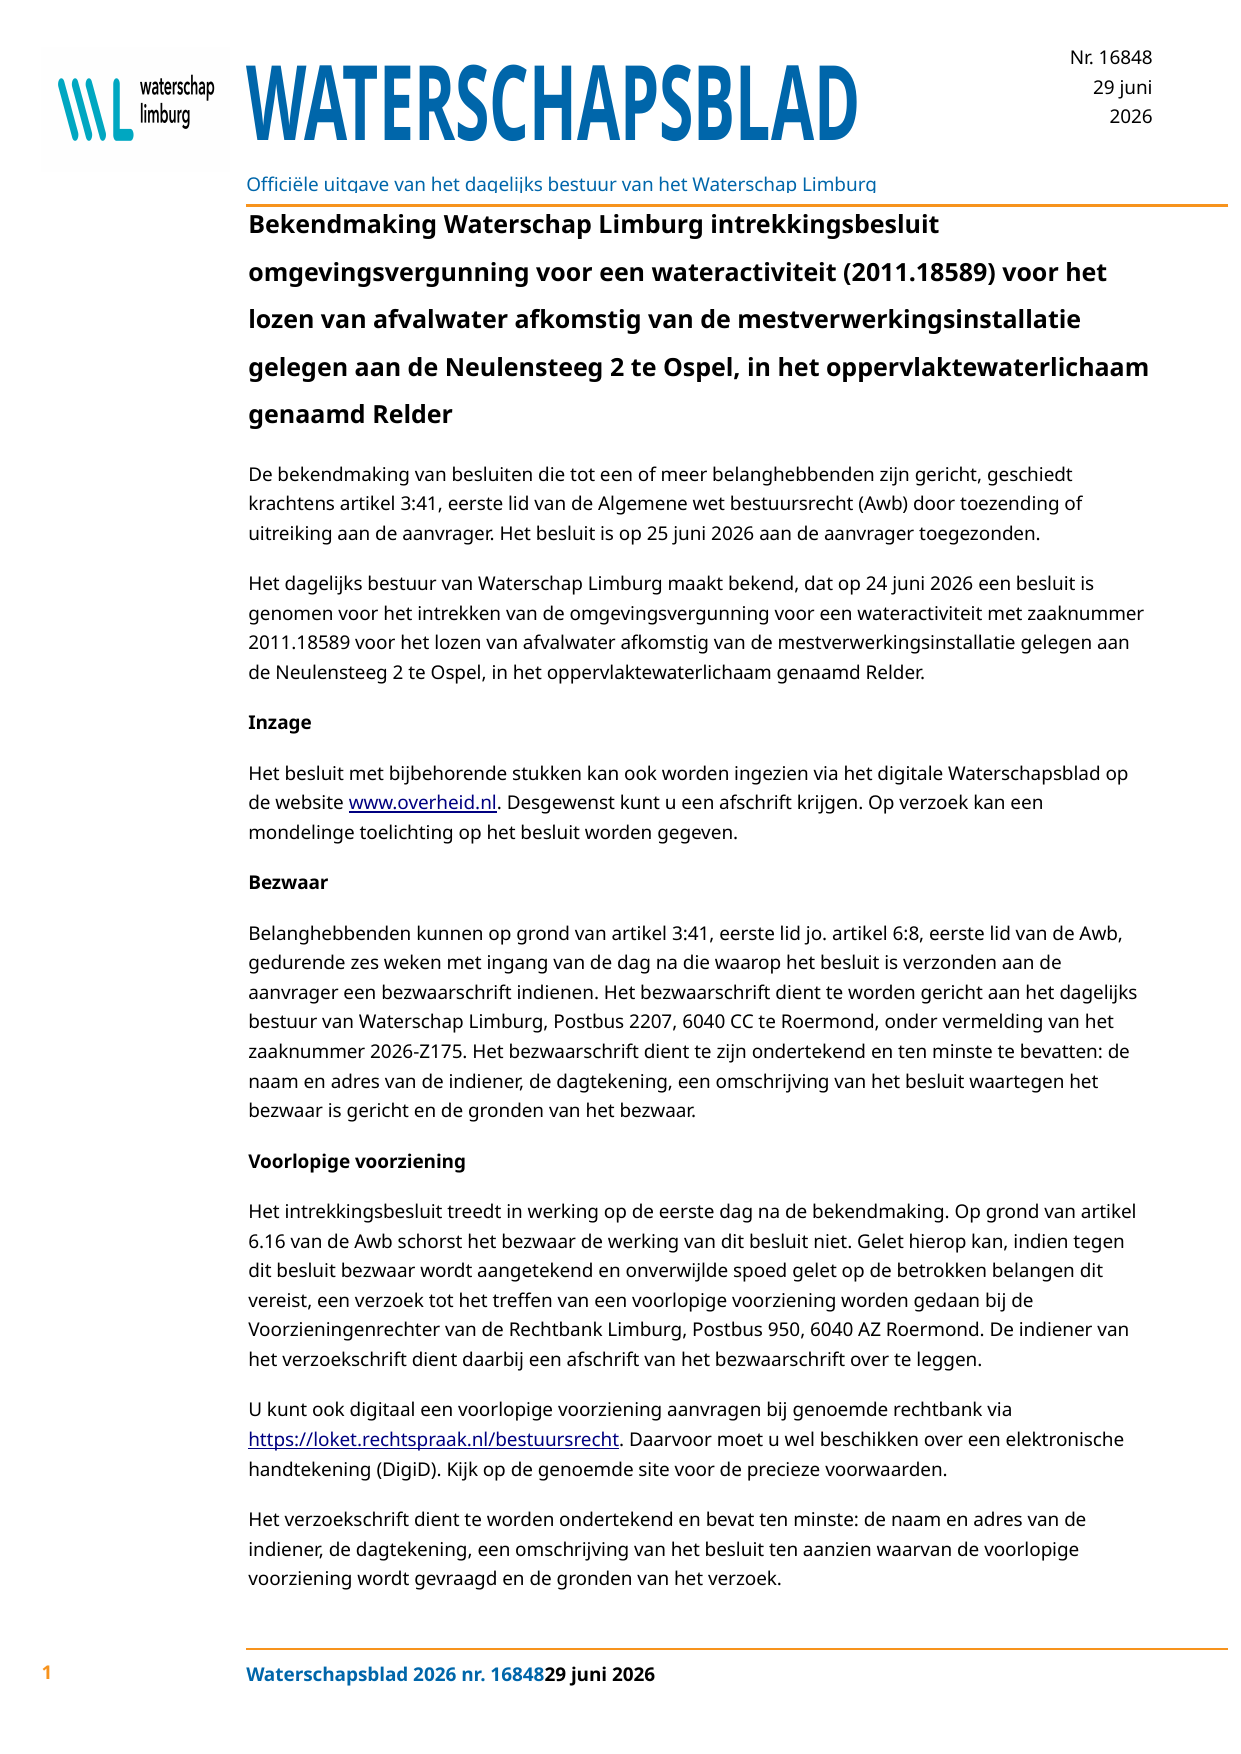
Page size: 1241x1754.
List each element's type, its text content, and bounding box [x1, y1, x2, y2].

text Het verzoekschrift dient te worden ondertekend en bevat ten minste: de naam en adres van de indiener, de dagtekening, een omschrijving van het besluit ten aanzien waarvan de voorlopige voorziening wordt gevraagd en de gronden van het verzoek. [248, 1506, 1152, 1591]
text Belanghebbenden kunnen op grond van artikel 3:41, eerste lid jo. artikel 6:8, eerste lid van de Awb, gedurende zes weken met ingang van de dag na die waarop het besluit is verzonden aan de aanvrager een bezwaarschrift indienen. Het bezwaarschrift dient te worden gericht aan het dagelijks bestuur van Waterschap Limburg, Postbus 2207, 6040 CC te Roermond, onder vermelding van het zaaknummer 2026-Z175. Het bezwaarschrift dient te zijn ondertekend en ten minste te bevatten: de naam en adres van de indiener, de dagtekening, een omschrijving van het besluit waartegen het bezwaar is gericht en de gronden van het bezwaar. [248, 920, 1152, 1123]
text Het dagelijks bestuur van Waterschap Limburg maakt bekend, dat op 24 juni 2026 een besluit is genomen voor het intrekken van de omgevingsvergunning voor een wateractiviteit met zaaknummer 2011.18589 voor het lozen van afvalwater afkomstig van de mestverwerkingsinstallatie gelegen aan de Neulensteeg 2 te Ospel, in het oppervlaktewaterlichaam genaamd Relder. [248, 570, 1152, 685]
text De bekendmaking van besluiten die tot een of meer belanghebbenden zijn gericht, geschiedt krachtens artikel 3:41, eerste lid van de Algemene wet bestuursrecht (Awb) door toezending of uitreiking aan de aanvrager. Het besluit is op 25 juni 2026 aan de aanvrager toegezonden. [248, 461, 1152, 546]
text U kunt ook digitaal een voorlopige voorziening aanvragen bij genoemde rechtbank via https://loket.rechtspraak.nl/bestuursrecht. Daarvoor moet u wel beschikken over een elektronische handtekening (DigiD). Kijk op de genoemde site voor de precieze voorwaarden. [248, 1397, 1152, 1481]
text Inzage [248, 709, 1152, 735]
picture [41, 47, 231, 172]
text Het besluit met bijbehorende stukken kan ook worden ingezien via het digitale Waterschapsblad op de website www.overheid.nl. Desgewenst kunt u een afschrift krijgen. Op verzoek kan een mondelinge toelichting op het besluit worden gegeven. [248, 760, 1152, 845]
text Bezwaar [248, 869, 1152, 895]
text Voorlopige voorziening [248, 1148, 1152, 1173]
text Bekendmaking Waterschap Limburg intrekkingsbesluit omgevingsvergunning voor een wateractiviteit (2011.18589) voor het lozen van afvalwater afkomstig van de mestverwerkingsinstallatie gelegen aan de Neulensteeg 2 te Ospel, in het oppervlaktewaterlichaam genaamd Relder [248, 207, 1152, 431]
text Het intrekkingsbesluit treedt in werking op de eerste dag na de bekendmaking. Op grond van artikel 6.16 van de Awb schorst het bezwaar de werking van dit besluit niet. Gelet hierop kan, indien tegen dit besluit bezwaar wordt aangetekend en onverwijlde spoed gelet op de betrokken belangen dit vereist, een verzoek tot het treffen van een voorlopige voorziening worden gedaan bij de Voorzieningenrechter van de Rechtbank Limburg, Postbus 950, 6040 AZ Roermond. De indiener van het verzoekschrift dient daarbij een afschrift van het bezwaarschrift over te leggen. [248, 1198, 1152, 1372]
